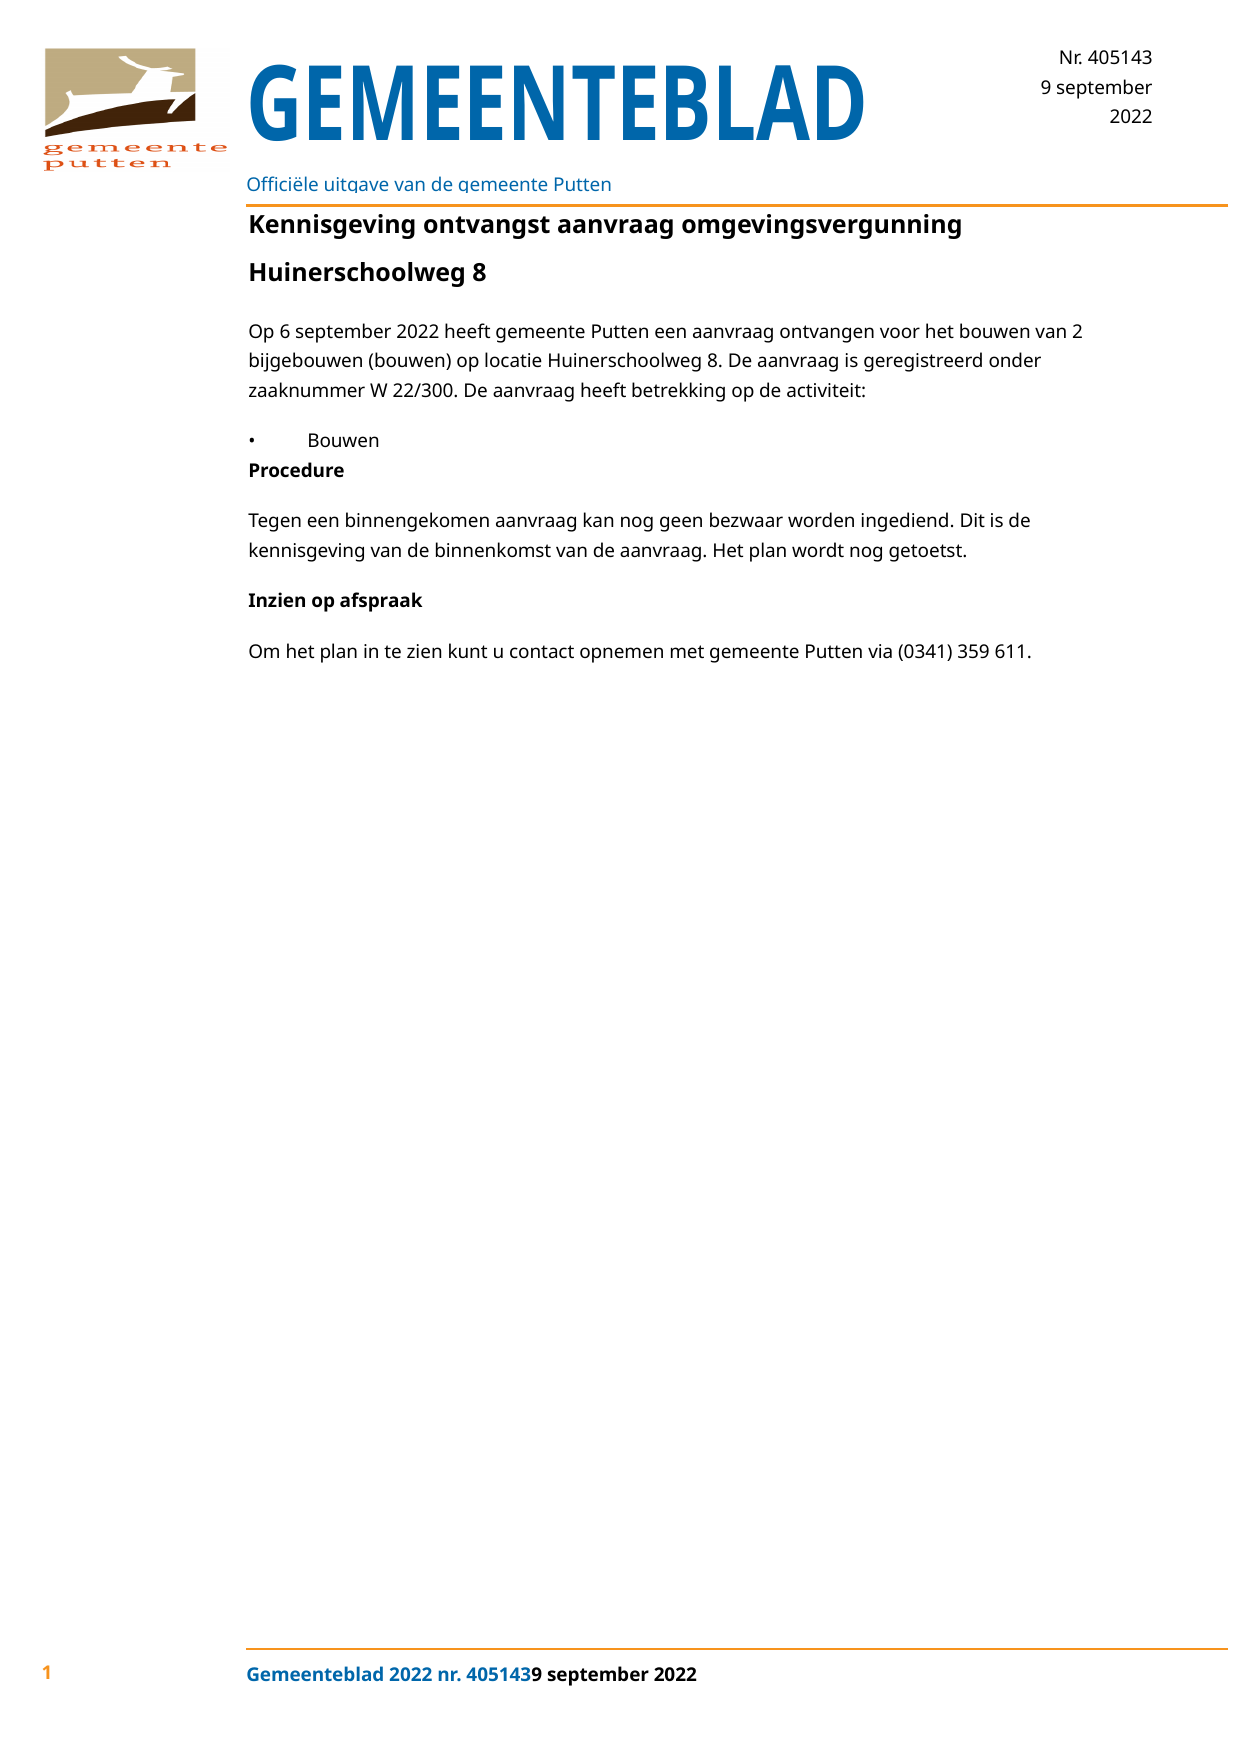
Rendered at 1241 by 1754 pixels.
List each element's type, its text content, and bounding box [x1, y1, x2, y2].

text Om het plan in te zien kunt u contact opnemen met gemeente Putten via (0341) 359 611. [248, 638, 1152, 664]
list Bouwen [248, 427, 1152, 453]
picture [41, 47, 231, 172]
text Inzien op afspraak [248, 587, 1152, 613]
text Procedure [248, 457, 1152, 483]
text Tegen een binnengekomen aanvraag kan nog geen bezwaar worden ingediend. Dit is de kennisgeving van de binnenkomst van de aanvraag. Het plan wordt nog getoetst. [248, 507, 1152, 563]
text Op 6 september 2022 heeft gemeente Putten een aanvraag ontvangen voor het bouwen van 2 bijgebouwen (bouwen) op locatie Huinerschoolweg 8. De aanvraag is geregistreerd onder zaaknummer W 22/300. De aanvraag heeft betrekking op de activiteit: [248, 318, 1152, 403]
text Kennisgeving ontvangst aanvraag omgevingsvergunning Huinerschoolweg 8 [248, 207, 1152, 288]
